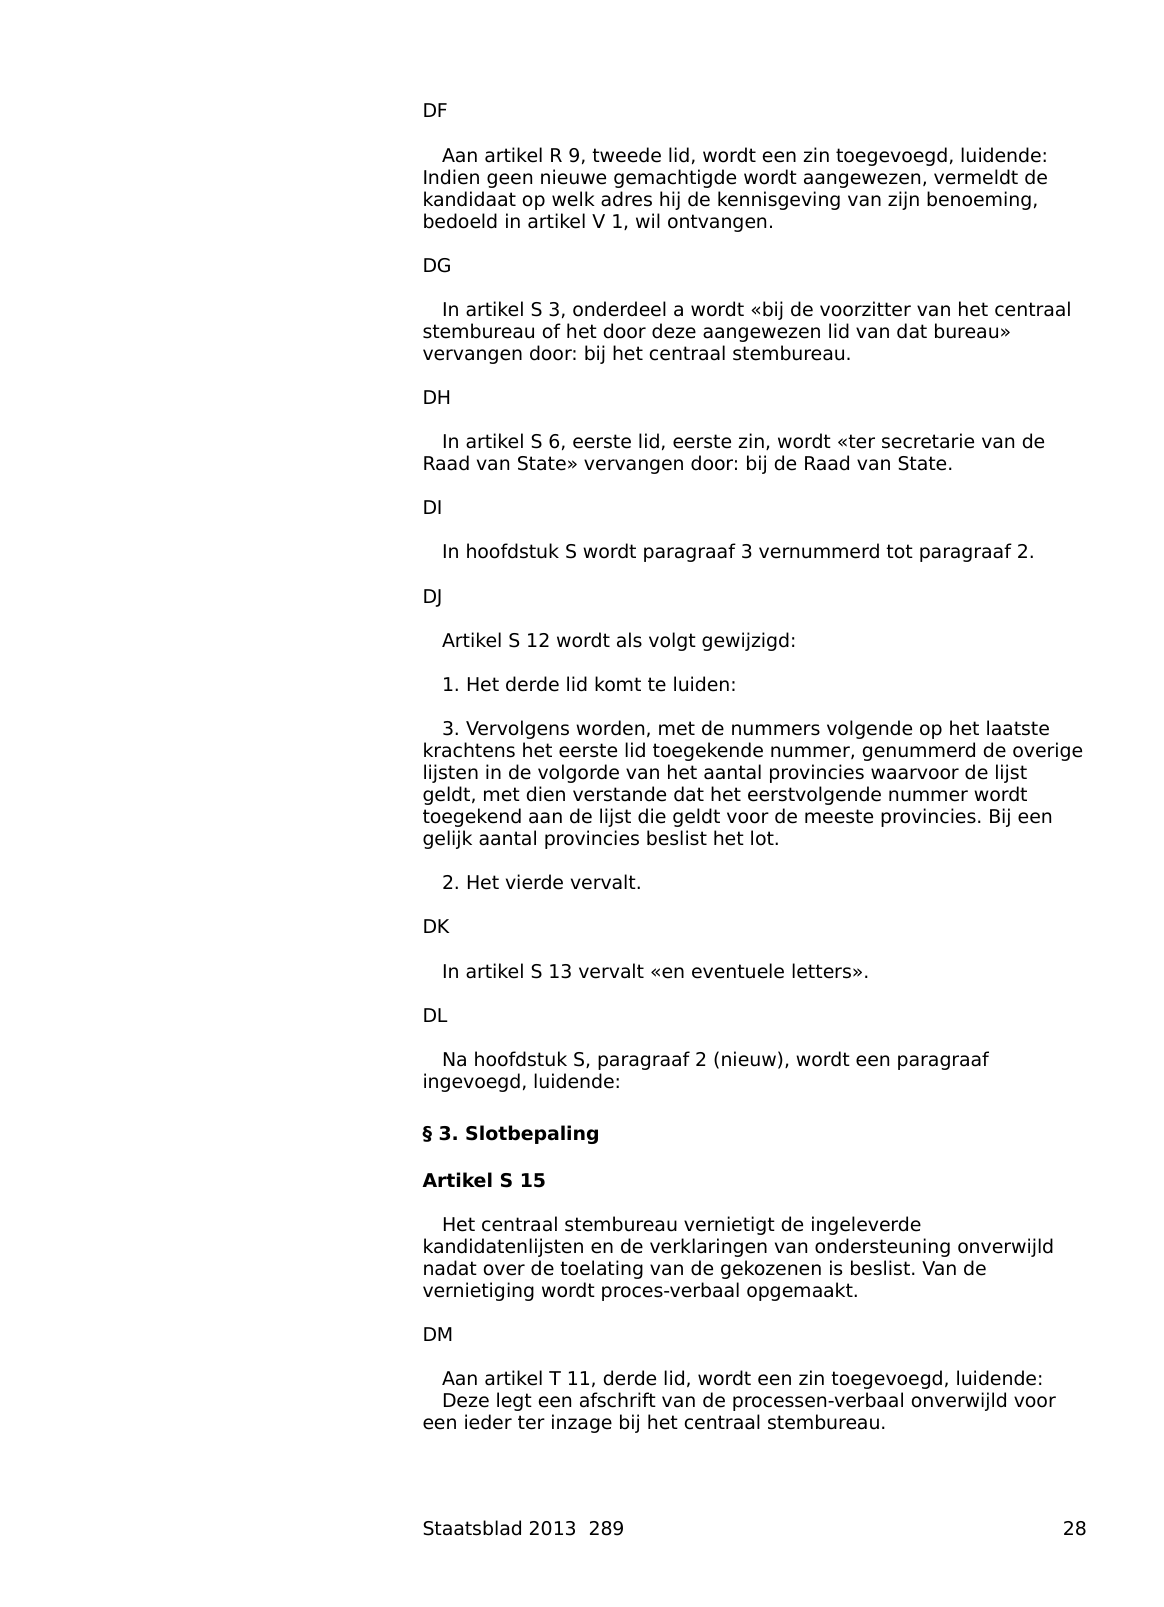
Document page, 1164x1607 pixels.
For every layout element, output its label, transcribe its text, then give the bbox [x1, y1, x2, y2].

text Artikel S 12 wordt als volgt gewijzigd: [422, 630, 1087, 652]
text DK [422, 916, 1087, 938]
text DM [422, 1324, 1087, 1346]
text DI [422, 497, 1087, 519]
text DH [422, 387, 1087, 409]
subtitle § 3. Slotbepaling [422, 1123, 1087, 1145]
text In artikel S 13 vervalt «en eventuele letters». [422, 961, 1087, 982]
text In artikel S 6, eerste lid, eerste zin, wordt «ter secretarie van de Raad van State» vervangen door: bij de Raad van State. [422, 431, 1087, 475]
text Aan artikel T 11, derde lid, wordt een zin toegevoegd, luidende: [422, 1368, 1087, 1390]
text 3. Vervolgens worden, met de nummers volgende op het laatste krachtens het eerste lid toegekende nummer, genummerd de overige lijsten in de volgorde van het aantal provincies waarvoor de lijst geldt, met dien verstande dat het eerstvolgende nummer wordt toegekend aan de lijst die geldt voor de meeste provincies. Bij een gelijk aantal provincies beslist het lot. [422, 718, 1087, 850]
text Deze legt een afschrift van de processen-verbaal onverwijld voor een ieder ter inzage bij het centraal stembureau. [422, 1390, 1087, 1434]
subtitle Artikel S 15 [422, 1170, 1087, 1192]
text Aan artikel R 9, tweede lid, wordt een zin toegevoegd, luidende: Indien geen nieuwe gemachtigde wordt aangewezen, vermeldt de kandidaat op welk adres hij de kennisgeving van zijn benoeming, bedoeld in artikel V 1, wil ontvangen. [422, 144, 1087, 232]
text DL [422, 1005, 1087, 1027]
text DF [422, 100, 1087, 122]
text DJ [422, 586, 1087, 608]
text In hoofdstuk S wordt paragraaf 3 vernummerd tot paragraaf 2. [422, 541, 1087, 563]
text 1. Het derde lid komt te luiden: [422, 674, 1087, 696]
text In artikel S 3, onderdeel a wordt «bij de voorzitter van het centraal stembureau of het door deze aangewezen lid van dat bureau» vervangen door: bij het centraal stembureau. [422, 299, 1087, 365]
text 2. Het vierde vervalt. [422, 872, 1087, 894]
text DG [422, 255, 1087, 277]
text Het centraal stembureau vernietigt de ingeleverde kandidatenlijsten en de verklaringen van ondersteuning onverwijld nadat over de toelating van de gekozenen is beslist. Van de vernietiging wordt proces-verbaal opgemaakt. [422, 1214, 1087, 1302]
text Na hoofdstuk S, paragraaf 2 (nieuw), wordt een paragraaf ingevoegd, luidende: [422, 1049, 1087, 1093]
